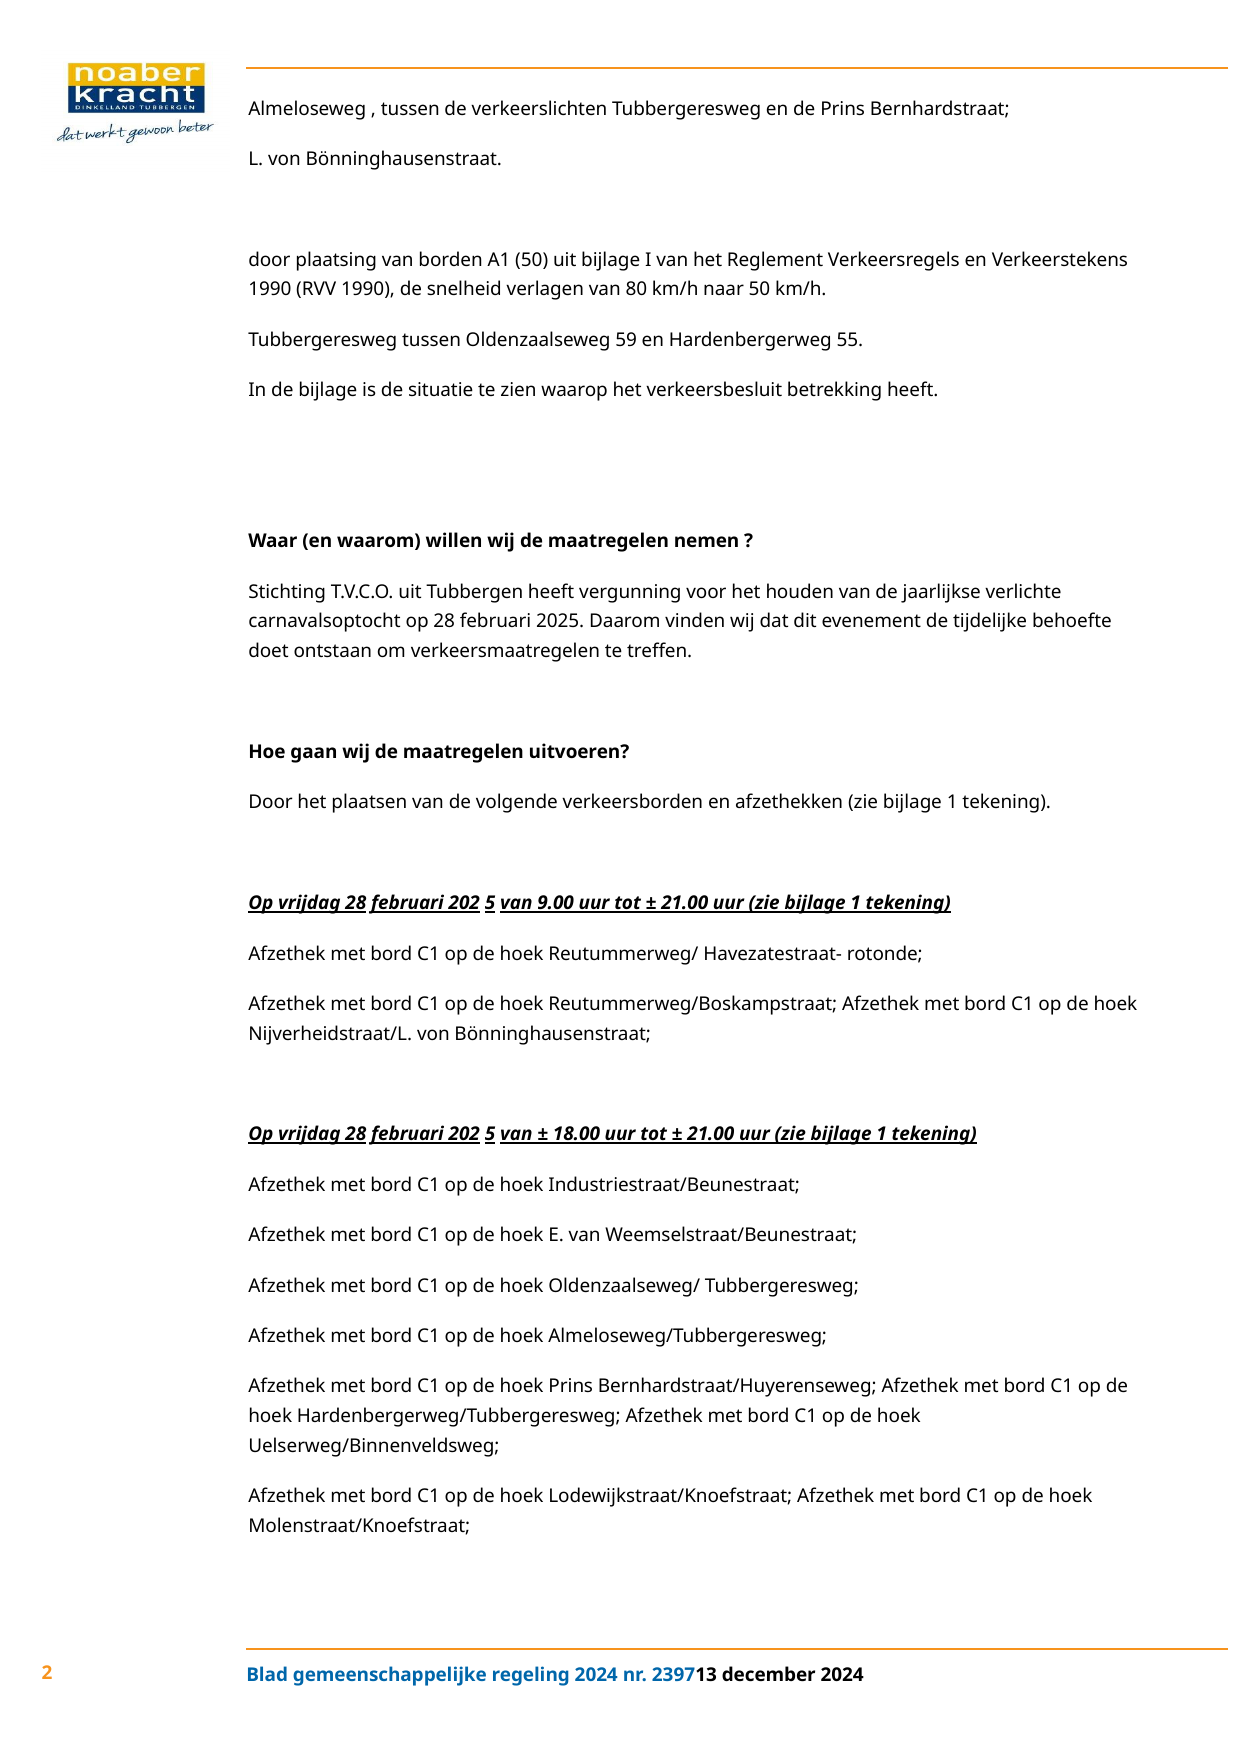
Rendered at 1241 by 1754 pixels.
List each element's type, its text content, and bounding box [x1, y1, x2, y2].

text door plaatsing van borden A1 (50) uit bijlage I van het Reglement Verkeersregels en Verkeerstekens 1990 (RVV 1990), de snelheid verlagen van 80 km/h naar 50 km/h. [248, 246, 1152, 301]
text Tubbergeresweg tussen Oldenzaalseweg 59 en Hardenbergerweg 55. [248, 326, 1152, 352]
text Afzethek met bord C1 op de hoek Lodewijkstraat/Knoefstraat; Afzethek met bord C1 op de hoek Molenstraat/Knoefstraat; [248, 1482, 1152, 1538]
text Afzethek met bord C1 op de hoek Almeloseweg/Tubbergeresweg; [248, 1322, 1152, 1348]
text Afzethek met bord C1 op de hoek Reutummerweg/Boskampstraat; Afzethek met bord C1 op de hoek Nijverheidstraat/L. von Bönninghausenstraat; [248, 990, 1152, 1046]
text Afzethek met bord C1 op de hoek Reutummerweg/ Havezatestraat- rotonde; [248, 940, 1152, 966]
text Afzethek met bord C1 op de hoek E. van Weemselstraat/Beunestraat; [248, 1221, 1152, 1247]
text Waar (en waarom) willen wij de maatregelen nemen ? [248, 528, 1152, 553]
text Afzethek met bord C1 op de hoek Oldenzaalseweg/ Tubbergeresweg; [248, 1272, 1152, 1298]
text Op vrijdag 28 februari 202 5 van ± 18.00 uur tot ± 21.00 uur (zie bijlage 1 tekening) [248, 1121, 1152, 1146]
text Op vrijdag 28 februari 202 5 van 9.00 uur tot ± 21.00 uur (zie bijlage 1 tekening) [248, 889, 1152, 915]
text Stichting T.V.C.O. uit Tubbergen heeft vergunning voor het houden van de jaarlijkse verlichte carnavalsoptocht op 28 februari 2025. Daarom vinden wij dat dit evenement de tijdelijke behoefte doet ontstaan om verkeersmaatregelen te treffen. [248, 578, 1152, 663]
text Hoe gaan wij de maatregelen uitvoeren? [248, 738, 1152, 764]
text Almeloseweg , tussen de verkeerslichten Tubbergeresweg en de Prins Bernhardstraat; [248, 95, 1152, 121]
picture [41, 47, 231, 172]
text In de bijlage is de situatie te zien waarop het verkeersbesluit betrekking heeft. [248, 376, 1152, 402]
text Afzethek met bord C1 op de hoek Industriestraat/Beunestraat; [248, 1171, 1152, 1197]
text L. von Bönninghausenstraat. [248, 145, 1152, 171]
text Afzethek met bord C1 op de hoek Prins Bernhardstraat/Huyerenseweg; Afzethek met bord C1 op de hoek Hardenbergerweg/Tubbergeresweg; Afzethek met bord C1 op de hoek Uelserweg/Binnenveldsweg; [248, 1373, 1152, 1458]
text Door het plaatsen van de volgende verkeersborden en afzethekken (zie bijlage 1 tekening). [248, 788, 1152, 814]
